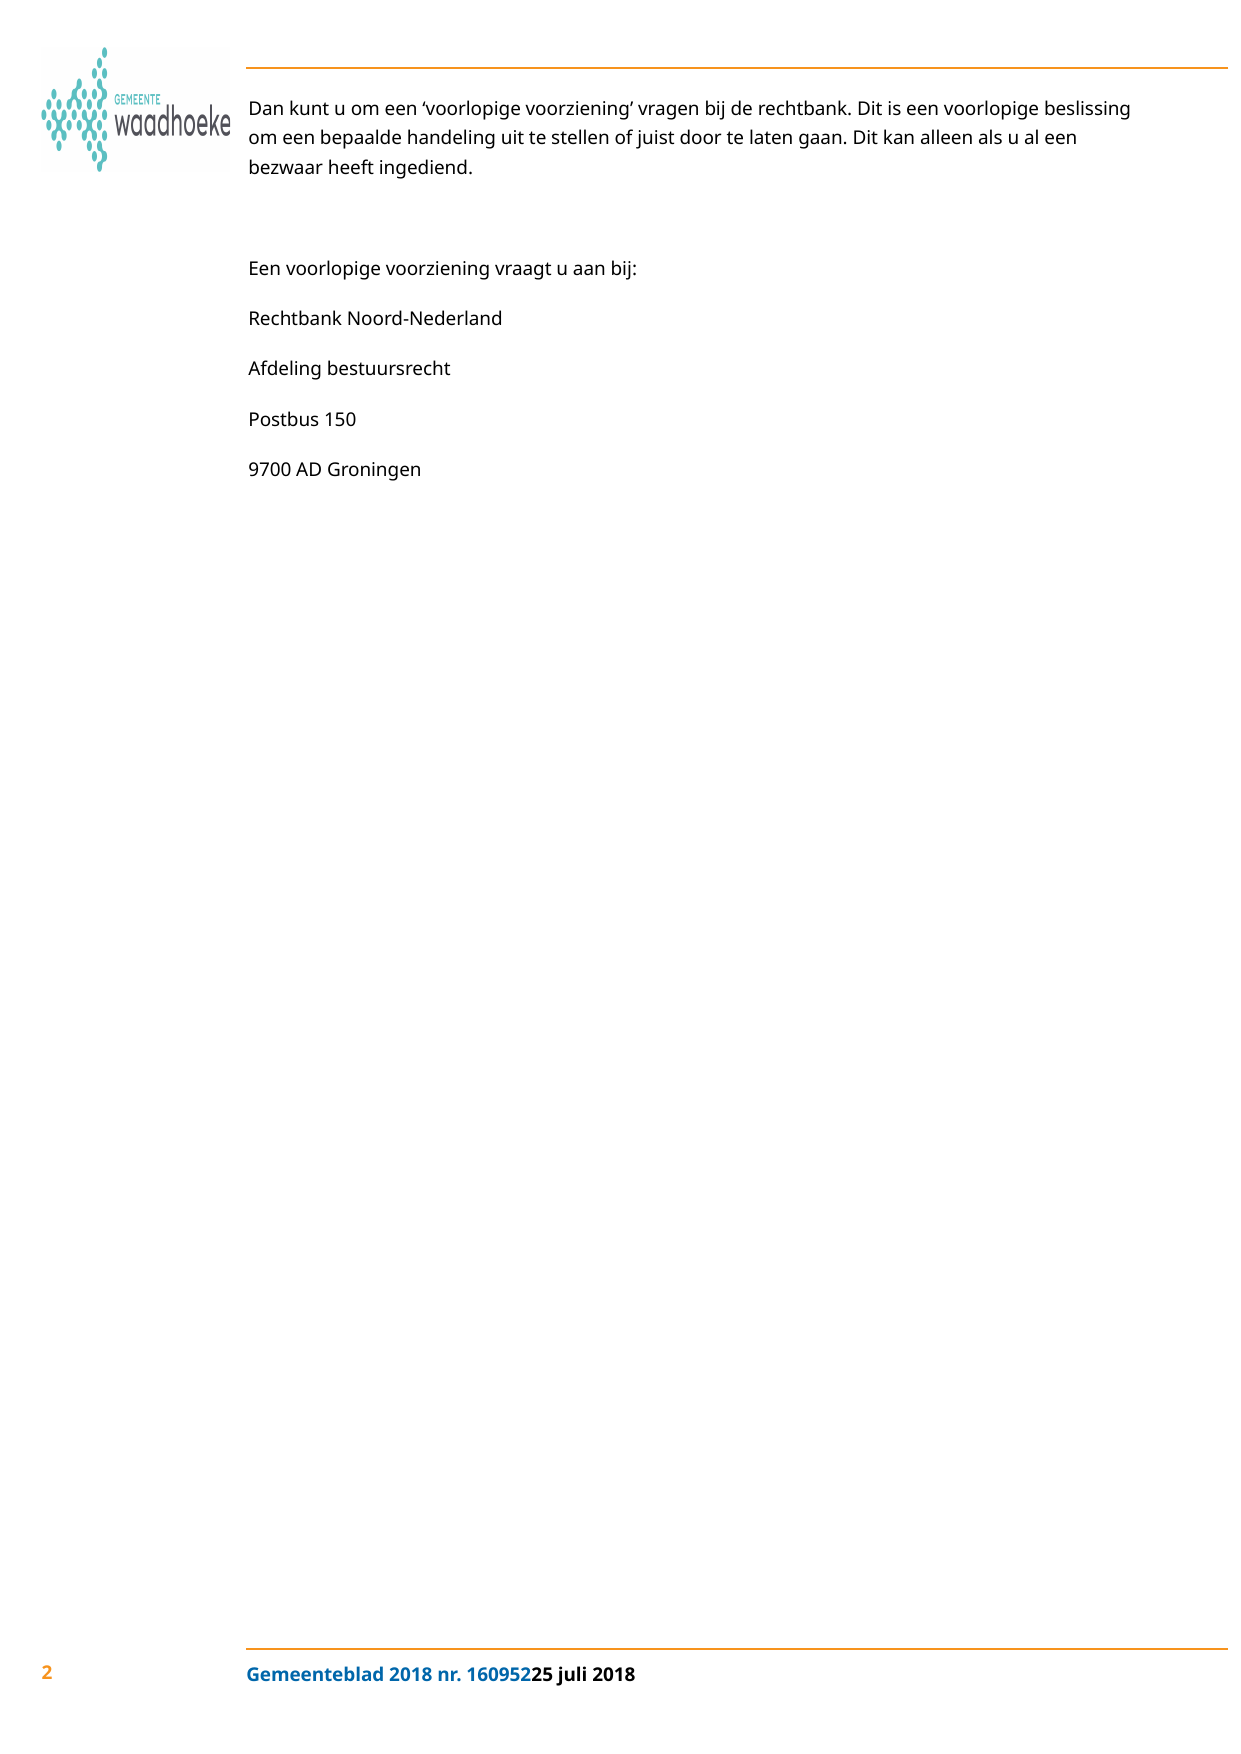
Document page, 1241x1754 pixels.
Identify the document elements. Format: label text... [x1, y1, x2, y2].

picture [41, 47, 231, 172]
text Dan kunt u om een ‘voorlopige voorziening’ vragen bij de rechtbank. Dit is een voorlopige beslissing om een bepaalde handeling uit te stellen of juist door te laten gaan. Dit kan alleen als u al een bezwaar heeft ingediend. [248, 95, 1152, 180]
text Afdeling bestuursrecht [248, 356, 1152, 381]
text Rechtbank Noord-Nederland [248, 305, 1152, 331]
text 9700 AD Groningen [248, 456, 1152, 482]
text Een voorlopige voorziening vraagt u aan bij: [248, 255, 1152, 281]
text Postbus 150 [248, 406, 1152, 432]
